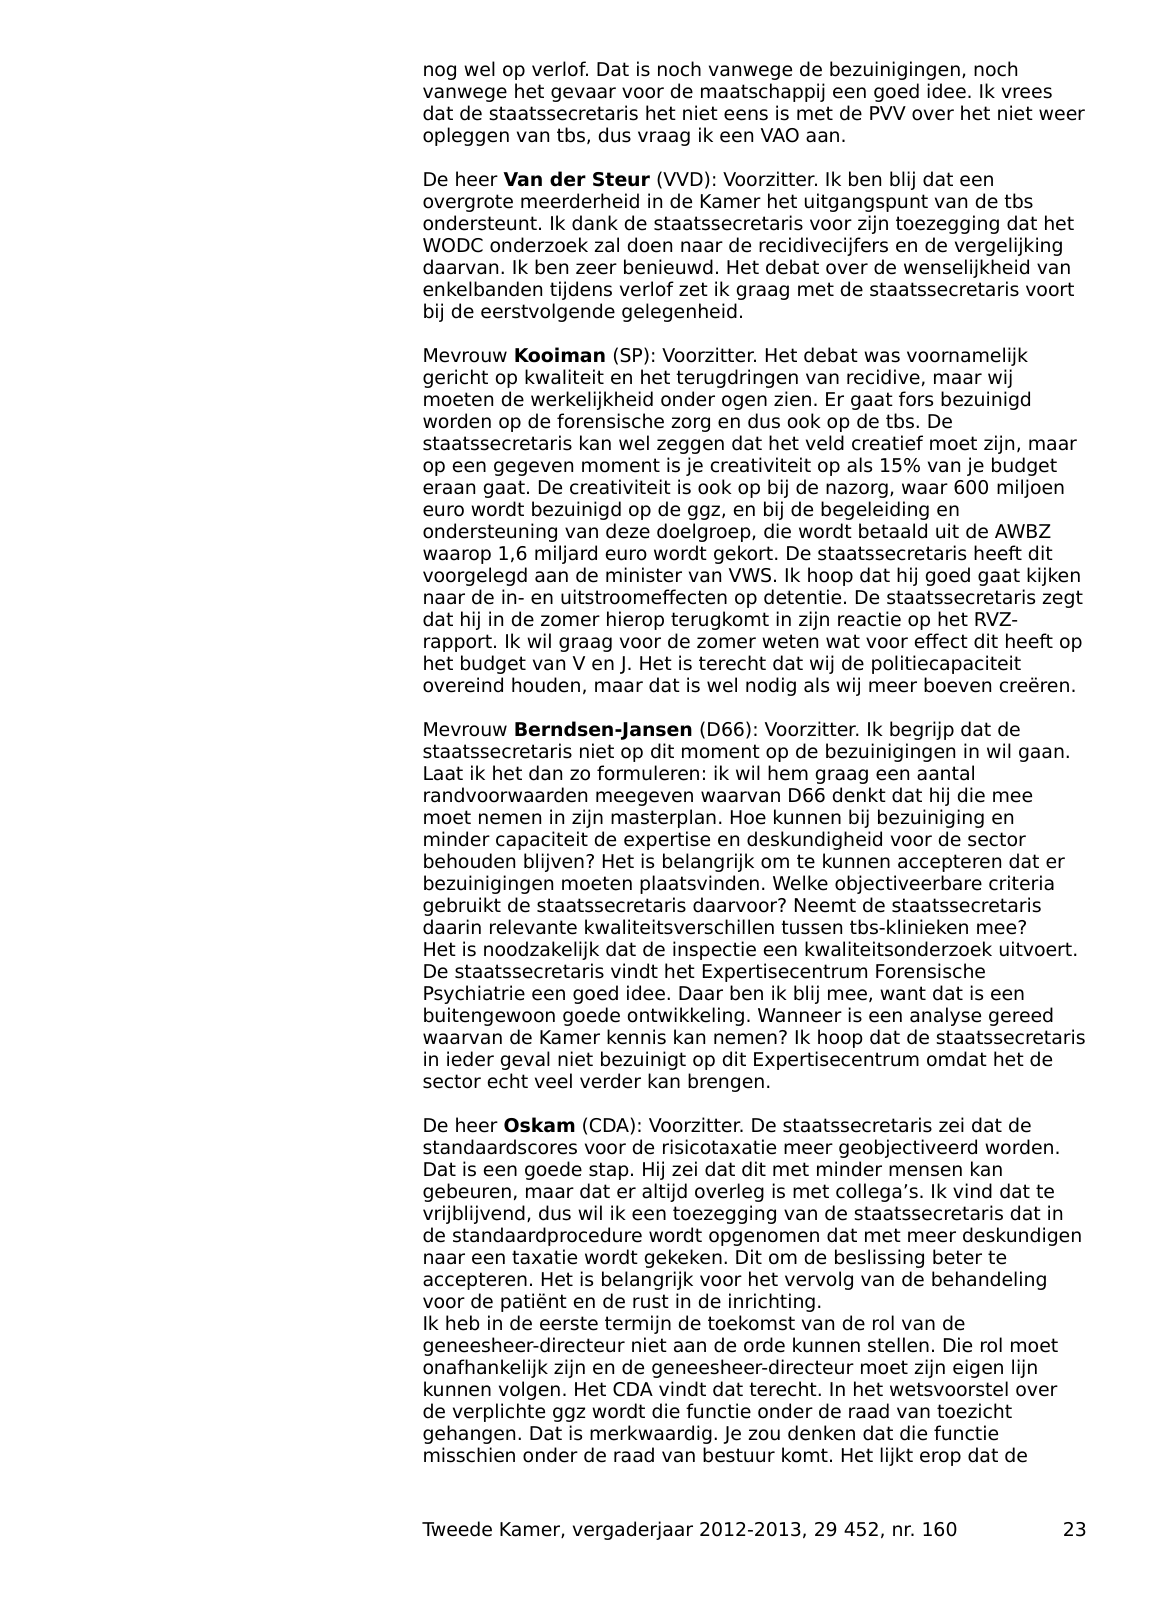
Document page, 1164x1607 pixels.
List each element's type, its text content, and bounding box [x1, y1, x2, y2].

text Het is noodzakelijk dat de inspectie een kwaliteitsonderzoek uitvoert. De staatssecretaris vindt het Expertisecentrum Forensische Psychiatrie een goed idee. Daar ben ik blij mee, want dat is een buitengewoon goede ontwikkeling. Wanneer is een analyse gereed waarvan de Kamer kennis kan nemen? Ik hoop dat de staatssecretaris in ieder geval niet bezuinigt op dit Expertisecentrum omdat het de sector echt veel verder kan brengen. [422, 939, 1087, 1093]
text Mevrouw Kooiman (SP): Voorzitter. Het debat was voornamelijk gericht op kwaliteit en het terugdringen van recidive, maar wij moeten de werkelijkheid onder ogen zien. Er gaat fors bezuinigd worden op de forensische zorg en dus ook op de tbs. De staatssecretaris kan wel zeggen dat het veld creatief moet zijn, maar op een gegeven moment is je creativiteit op als 15% van je budget eraan gaat. De creativiteit is ook op bij de nazorg, waar 600 miljoen euro wordt bezuinigd op de ggz, en bij de begeleiding en ondersteuning van deze doelgroep, die wordt betaald uit de AWBZ waarop 1,6 miljard euro wordt gekort. De staatssecretaris heeft dit voorgelegd aan de minister van VWS. Ik hoop dat hij goed gaat kijken naar de in- en uitstroomeffecten op detentie. De staatssecretaris zegt dat hij in de zomer hierop terugkomt in zijn reactie op het RVZ-rapport. Ik wil graag voor de zomer weten wat voor effect dit heeft op het budget van V en J. Het is terecht dat wij de politiecapaciteit overeind houden, maar dat is wel nodig als wij meer boeven creëren. [422, 345, 1087, 697]
text Mevrouw Berndsen-Jansen (D66): Voorzitter. Ik begrijp dat de staatssecretaris niet op dit moment op de bezuinigingen in wil gaan. Laat ik het dan zo formuleren: ik wil hem graag een aantal randvoorwaarden meegeven waarvan D66 denkt dat hij die mee moet nemen in zijn masterplan. Hoe kunnen bij bezuiniging en minder capaciteit de expertise en deskundigheid voor de sector behouden blijven? Het is belangrijk om te kunnen accepteren dat er bezuinigingen moeten plaatsvinden. Welke objectiveerbare criteria gebruikt de staatssecretaris daarvoor? Neemt de staatssecretaris daarin relevante kwaliteitsverschillen tussen tbs-klinieken mee? [422, 719, 1087, 939]
text De heer Oskam (CDA): Voorzitter. De staatssecretaris zei dat de standaardscores voor de risicotaxatie meer geobjectiveerd worden. Dat is een goede stap. Hij zei dat dit met minder mensen kan gebeuren, maar dat er altijd overleg is met collega’s. Ik vind dat te vrijblijvend, dus wil ik een toezegging van de staatssecretaris dat in de standaardprocedure wordt opgenomen dat met meer deskundigen naar een taxatie wordt gekeken. Dit om de beslissing beter te accepteren. Het is belangrijk voor het vervolg van de behandeling voor de patiënt en de rust in de inrichting. [422, 1115, 1087, 1313]
text Ik heb in de eerste termijn de toekomst van de rol van de geneesheer-directeur niet aan de orde kunnen stellen. Die rol moet onafhankelijk zijn en de geneesheer-directeur moet zijn eigen lijn kunnen volgen. Het CDA vindt dat terecht. In het wetsvoorstel over de verplichte ggz wordt die functie onder de raad van toezicht gehangen. Dat is merkwaardig. Je zou denken dat die functie misschien onder de raad van bestuur komt. Het lijkt erop dat de [422, 1313, 1087, 1467]
text nog wel op verlof. Dat is noch vanwege de bezuinigingen, noch vanwege het gevaar voor de maatschappij een goed idee. Ik vrees dat de staatssecretaris het niet eens is met de PVV over het niet weer opleggen van tbs, dus vraag ik een VAO aan. [422, 59, 1087, 147]
text De heer Van der Steur (VVD): Voorzitter. Ik ben blij dat een overgrote meerderheid in de Kamer het uitgangspunt van de tbs ondersteunt. Ik dank de staatssecretaris voor zijn toezegging dat het WODC onderzoek zal doen naar de recidivecijfers en de vergelijking daarvan. Ik ben zeer benieuwd. Het debat over de wenselijkheid van enkelbanden tijdens verlof zet ik graag met de staatssecretaris voort bij de eerstvolgende gelegenheid. [422, 169, 1087, 323]
